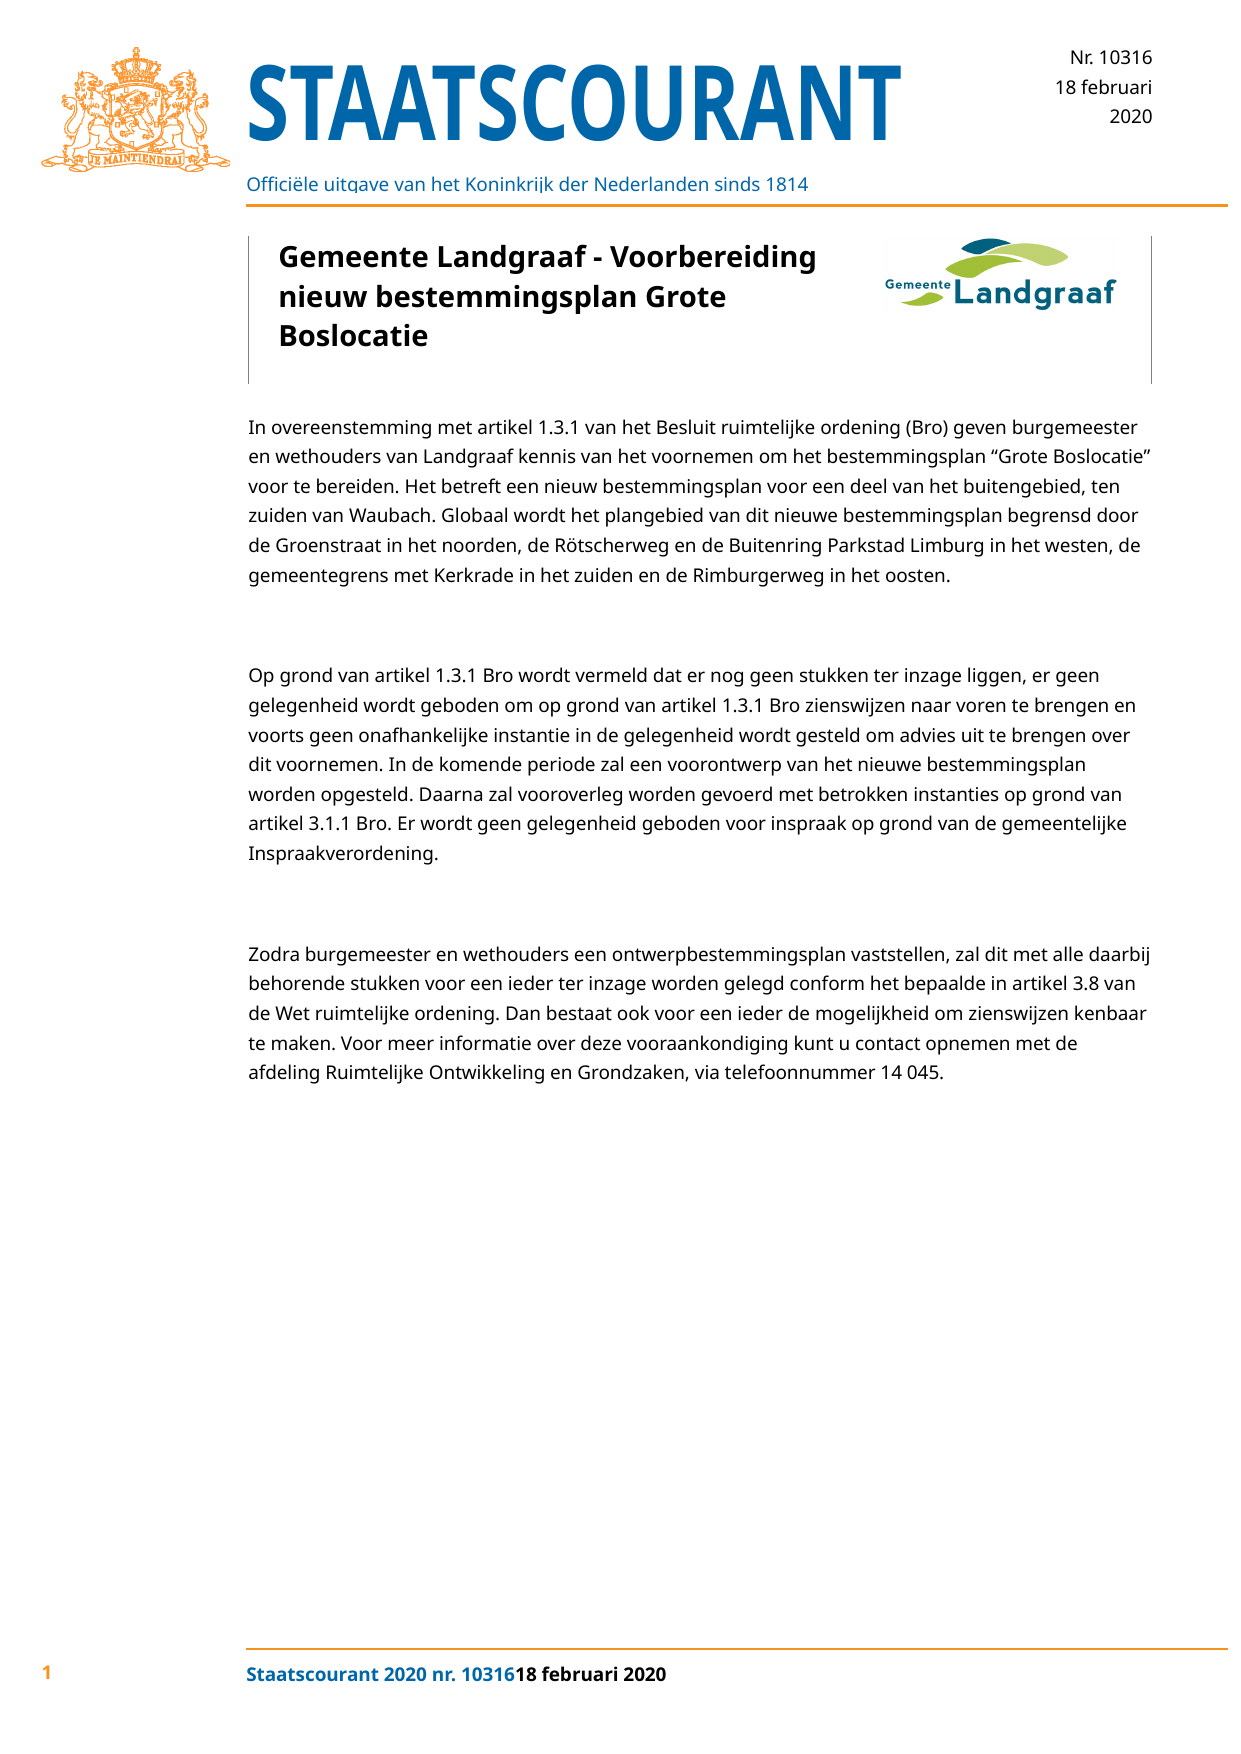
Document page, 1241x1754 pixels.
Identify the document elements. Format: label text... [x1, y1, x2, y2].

text In overeenstemming met artikel 1.3.1 van het Besluit ruimtelijke ordening (Bro) geven burgemeester en wethouders van Landgraaf kennis van het voornemen om het bestemmingsplan “Grote Boslocatie” voor te bereiden. Het betreft een nieuw bestemmingsplan voor een deel van het buitengebied, ten zuiden van Waubach. Globaal wordt het plangebied van dit nieuwe bestemmingsplan begrensd door de Groenstraat in het noorden, de Rötscherweg en de Buitenring Parkstad Limburg in het westen, de gemeentegrens met Kerkrade in het zuiden en de Rimburgerweg in het oosten. [248, 414, 1152, 588]
picture [41, 47, 231, 172]
table_header Gemeente Landgraaf - Voorbereiding nieuw bestemmingsplan Grote Boslocatie [249, 236, 850, 384]
picture [882, 236, 1119, 312]
text Zodra burgemeester en wethouders een ontwerpbestemmingsplan vaststellen, zal dit met alle daarbij behorende stukken voor een ieder ter inzage worden gelegd conform het bepaalde in artikel 3.8 van de Wet ruimtelijke ordening. Dan bestaat ook voor een ieder de mogelijkheid om zienswijzen kenbaar te maken. Voor meer informatie over deze vooraankondiging kunt u contact opnemen met de afdeling Ruimtelijke Ontwikkeling en Grondzaken, via telefoonnummer 14 045. [248, 941, 1152, 1085]
text Op grond van artikel 1.3.1 Bro wordt vermeld dat er nog geen stukken ter inzage liggen, er geen gelegenheid wordt geboden om op grond van artikel 1.3.1 Bro zienswijzen naar voren te brengen en voorts geen onafhankelijke instantie in de gelegenheid wordt gesteld om advies uit te brengen over dit voornemen. In de komende periode zal een voorontwerp van het nieuwe bestemmingsplan worden opgesteld. Daarna zal vooroverleg worden gevoerd met betrokken instanties op grond van artikel 3.1.1 Bro. Er wordt geen gelegenheid geboden voor inspraak op grond van de gemeentelijke Inspraakverordening. [248, 663, 1152, 866]
table_header [850, 236, 1151, 384]
